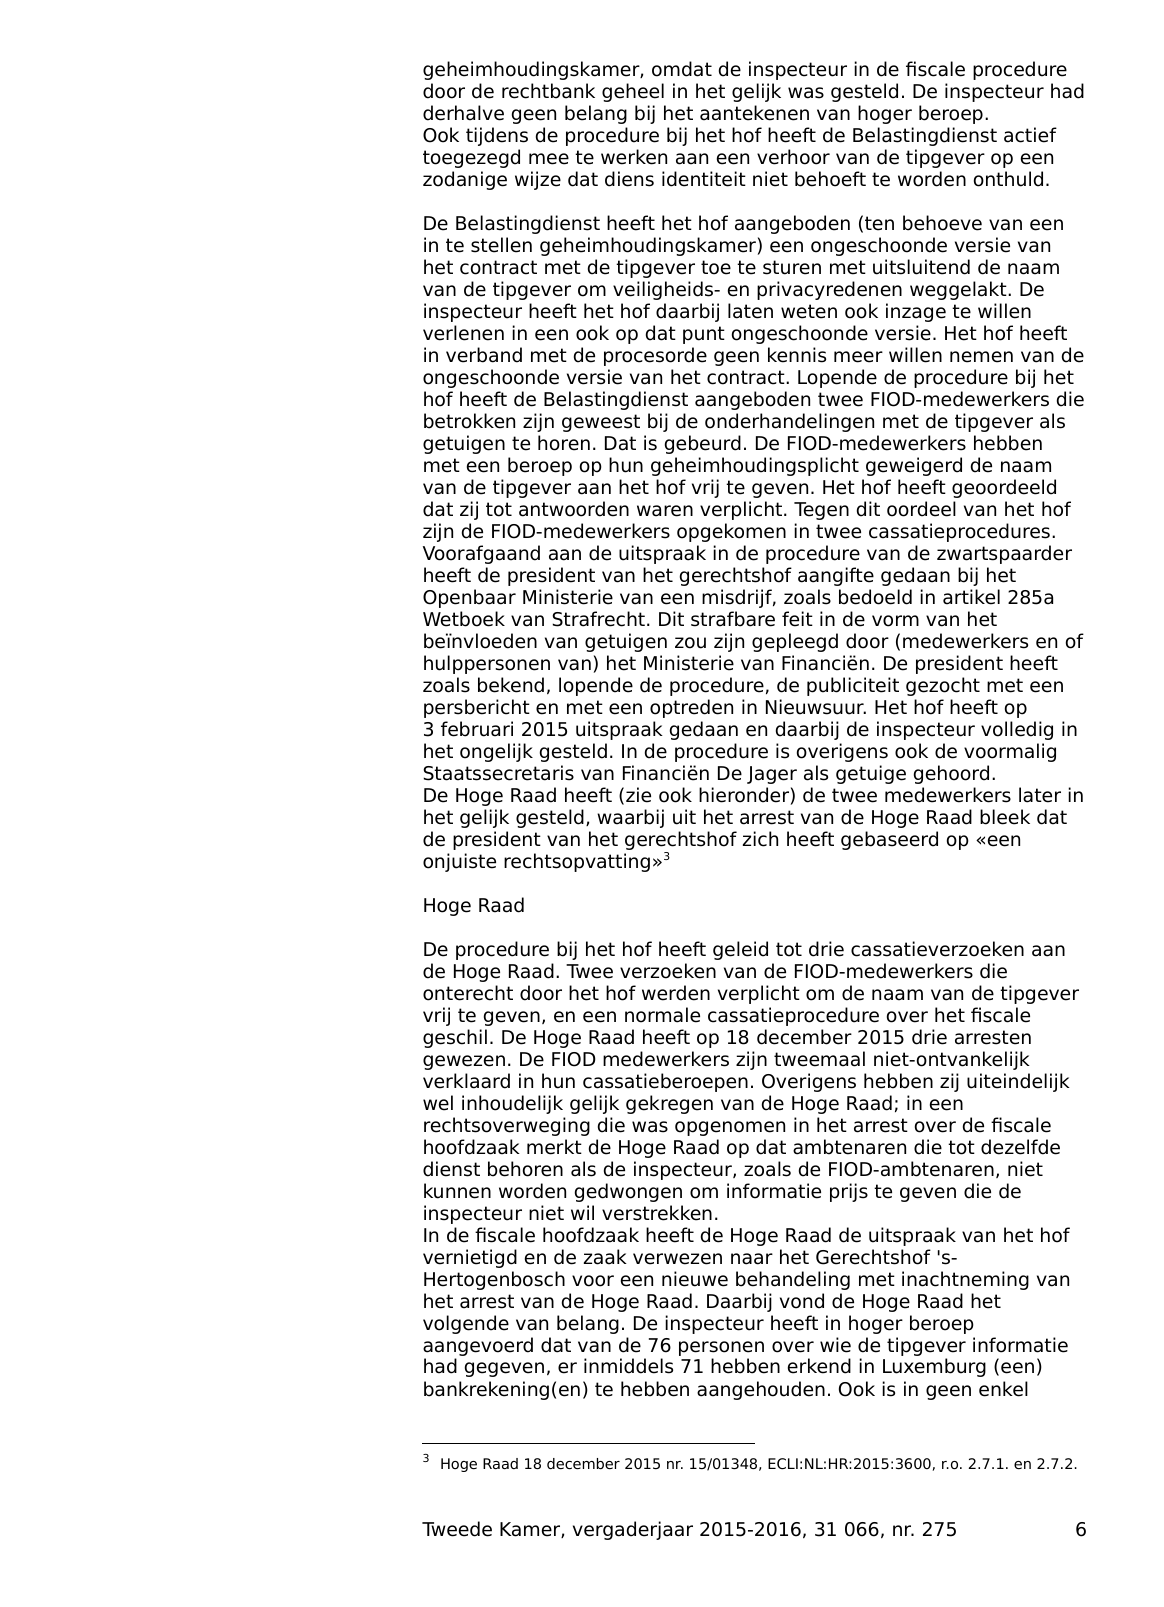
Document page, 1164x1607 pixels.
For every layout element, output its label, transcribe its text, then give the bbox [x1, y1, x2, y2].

text De Hoge Raad heeft (zie ook hieronder) de twee medewerkers later in het gelijk gesteld, waarbij uit het arrest van de Hoge Raad bleek dat de president van het gerechtshof zich heeft gebaseerd op «een onjuiste rechtsopvatting» [422, 784, 1087, 872]
text Ook tijdens de procedure bij het hof heeft de Belastingdienst actief toegezegd mee te werken aan een verhoor van de tipgever op een zodanige wijze dat diens identiteit niet behoeft te worden onthuld. [422, 125, 1087, 191]
text De Belastingdienst heeft het hof aangeboden (ten behoeve van een in te stellen geheimhoudingskamer) een ongeschoonde versie van het contract met de tipgever toe te sturen met uitsluitend de naam van de tipgever om veiligheids- en privacyredenen weggelakt. De inspecteur heeft het hof daarbij laten weten ook inzage te willen verlenen in een ook op dat punt ongeschoonde versie. Het hof heeft in verband met de procesorde geen kennis meer willen nemen van de ongeschoonde versie van het contract. Lopende de procedure bij het hof heeft de Belastingdienst aangeboden twee FIOD-medewerkers die betrokken zijn geweest bij de onderhandelingen met de tipgever als getuigen te horen. Dat is gebeurd. De FIOD-medewerkers hebben met een beroep op hun geheimhoudingsplicht geweigerd de naam van de tipgever aan het hof vrij te geven. Het hof heeft geoordeeld dat zij tot antwoorden waren verplicht. Tegen dit oordeel van het hof zijn de FIOD-medewerkers opgekomen in twee cassatieprocedures. Voorafgaand aan de uitspraak in de procedure van de zwartspaarder heeft de president van het gerechtshof aangifte gedaan bij het Openbaar Ministerie van een misdrijf, zoals bedoeld in artikel 285a Wetboek van Strafrecht. Dit strafbare feit in de vorm van het beïnvloeden van getuigen zou zijn gepleegd door (medewerkers en of hulppersonen van) het Ministerie van Financiën. De president heeft zoals bekend, lopende de procedure, de publiciteit gezocht met een persbericht en met een optreden in Nieuwsuur. Het hof heeft op 3 februari 2015 uitspraak gedaan en daarbij de inspecteur volledig in het ongelijk gesteld. In de procedure is overigens ook de voormalig Staatssecretaris van Financiën De Jager als getuige gehoord. [422, 213, 1087, 784]
text geheimhoudingskamer, omdat de inspecteur in de fiscale procedure door de rechtbank geheel in het gelijk was gesteld. De inspecteur had derhalve geen belang bij het aantekenen van hoger beroep. [422, 59, 1087, 125]
text De procedure bij het hof heeft geleid tot drie cassatieverzoeken aan de Hoge Raad. Twee verzoeken van de FIOD-medewerkers die onterecht door het hof werden verplicht om de naam van de tipgever vrij te geven, en een normale cassatieprocedure over het fiscale geschil. De Hoge Raad heeft op 18 december 2015 drie arresten gewezen. De FIOD medewerkers zijn tweemaal niet-ontvankelijk verklaard in hun cassatieberoepen. Overigens hebben zij uiteindelijk wel inhoudelijk gelijk gekregen van de Hoge Raad; in een rechtsoverweging die was opgenomen in het arrest over de fiscale hoofdzaak merkt de Hoge Raad op dat ambtenaren die tot dezelfde dienst behoren als de inspecteur, zoals de FIOD-ambtenaren, niet kunnen worden gedwongen om informatie prijs te geven die de inspecteur niet wil verstrekken. [422, 939, 1087, 1224]
subtitle Hoge Raad [422, 895, 1087, 917]
text Hoge Raad 18 december 2015 nr. 15/01348, ECLI:NL:HR:2015:3600, r.o. 2.7.1. en 2.7.2. [422, 1452, 1087, 1474]
text In de fiscale hoofdzaak heeft de Hoge Raad de uitspraak van het hof vernietigd en de zaak verwezen naar het Gerechtshof 's-Hertogenbosch voor een nieuwe behandeling met inachtneming van het arrest van de Hoge Raad. Daarbij vond de Hoge Raad het volgende van belang. De inspecteur heeft in hoger beroep aangevoerd dat van de 76 personen over wie de tipgever informatie had gegeven, er inmiddels 71 hebben erkend in Luxemburg (een) bankrekening(en) te hebben aangehouden. Ook is in geen enkel [422, 1224, 1087, 1400]
